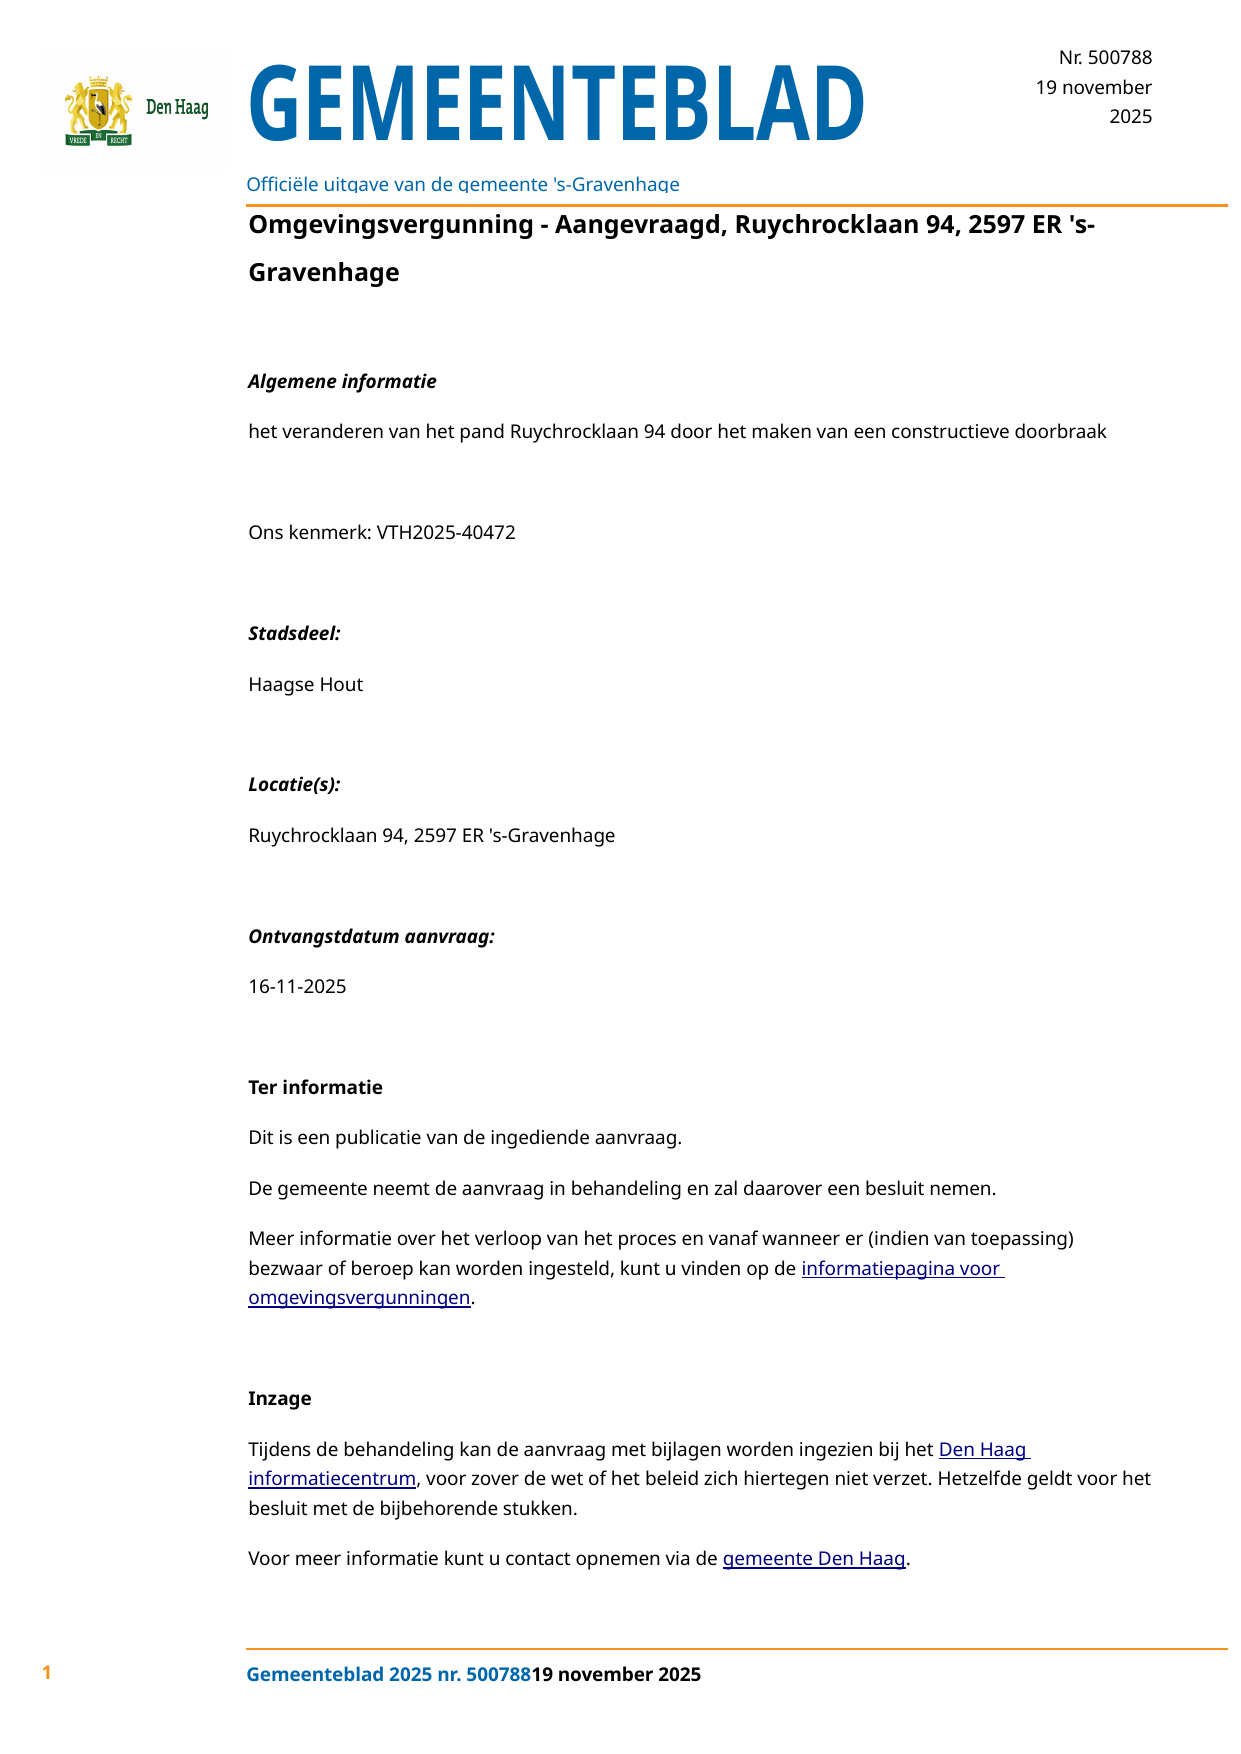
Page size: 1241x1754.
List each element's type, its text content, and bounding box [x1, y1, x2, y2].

text Meer informatie over het verloop van het proces en vanaf wanneer er (indien van toepassing) bezwaar of beroep kan worden ingesteld, kunt u vinden op de informatiepagina voor omgevingsvergunningen. [248, 1225, 1152, 1310]
text Voor meer informatie kunt u contact opnemen via de gemeente Den Haag. [248, 1545, 1152, 1571]
text Inzage [248, 1385, 1152, 1411]
text Tijdens de behandeling kan de aanvraag met bijlagen worden ingezien bij het Den Haag informatiecentrum, voor zover de wet of het beleid zich hiertegen niet verzet. Hetzelfde geldt voor het besluit met de bijbehorende stukken. [248, 1436, 1152, 1521]
text Ons kenmerk: VTH2025-40472 [248, 519, 1152, 545]
text Ontvangstdatum aanvraag: [248, 923, 1152, 949]
text Locatie(s): [248, 772, 1152, 797]
text Algemene informatie [248, 368, 1152, 394]
text Haagse Hout [248, 671, 1152, 697]
text Omgevingsvergunning - Aangevraagd, Ruychrocklaan 94, 2597 ER 's-Gravenhage [248, 207, 1152, 288]
text 16-11-2025 [248, 973, 1152, 999]
text Ruychrocklaan 94, 2597 ER 's-Gravenhage [248, 822, 1152, 848]
text De gemeente neemt de aanvraag in behandeling en zal daarover een besluit nemen. [248, 1175, 1152, 1201]
text het veranderen van het pand Ruychrocklaan 94 door het maken van een constructieve doorbraak [248, 419, 1152, 444]
text Dit is een publicatie van de ingediende aanvraag. [248, 1124, 1152, 1150]
picture [41, 47, 231, 172]
text Ter informatie [248, 1074, 1152, 1100]
text Stadsdeel: [248, 620, 1152, 646]
